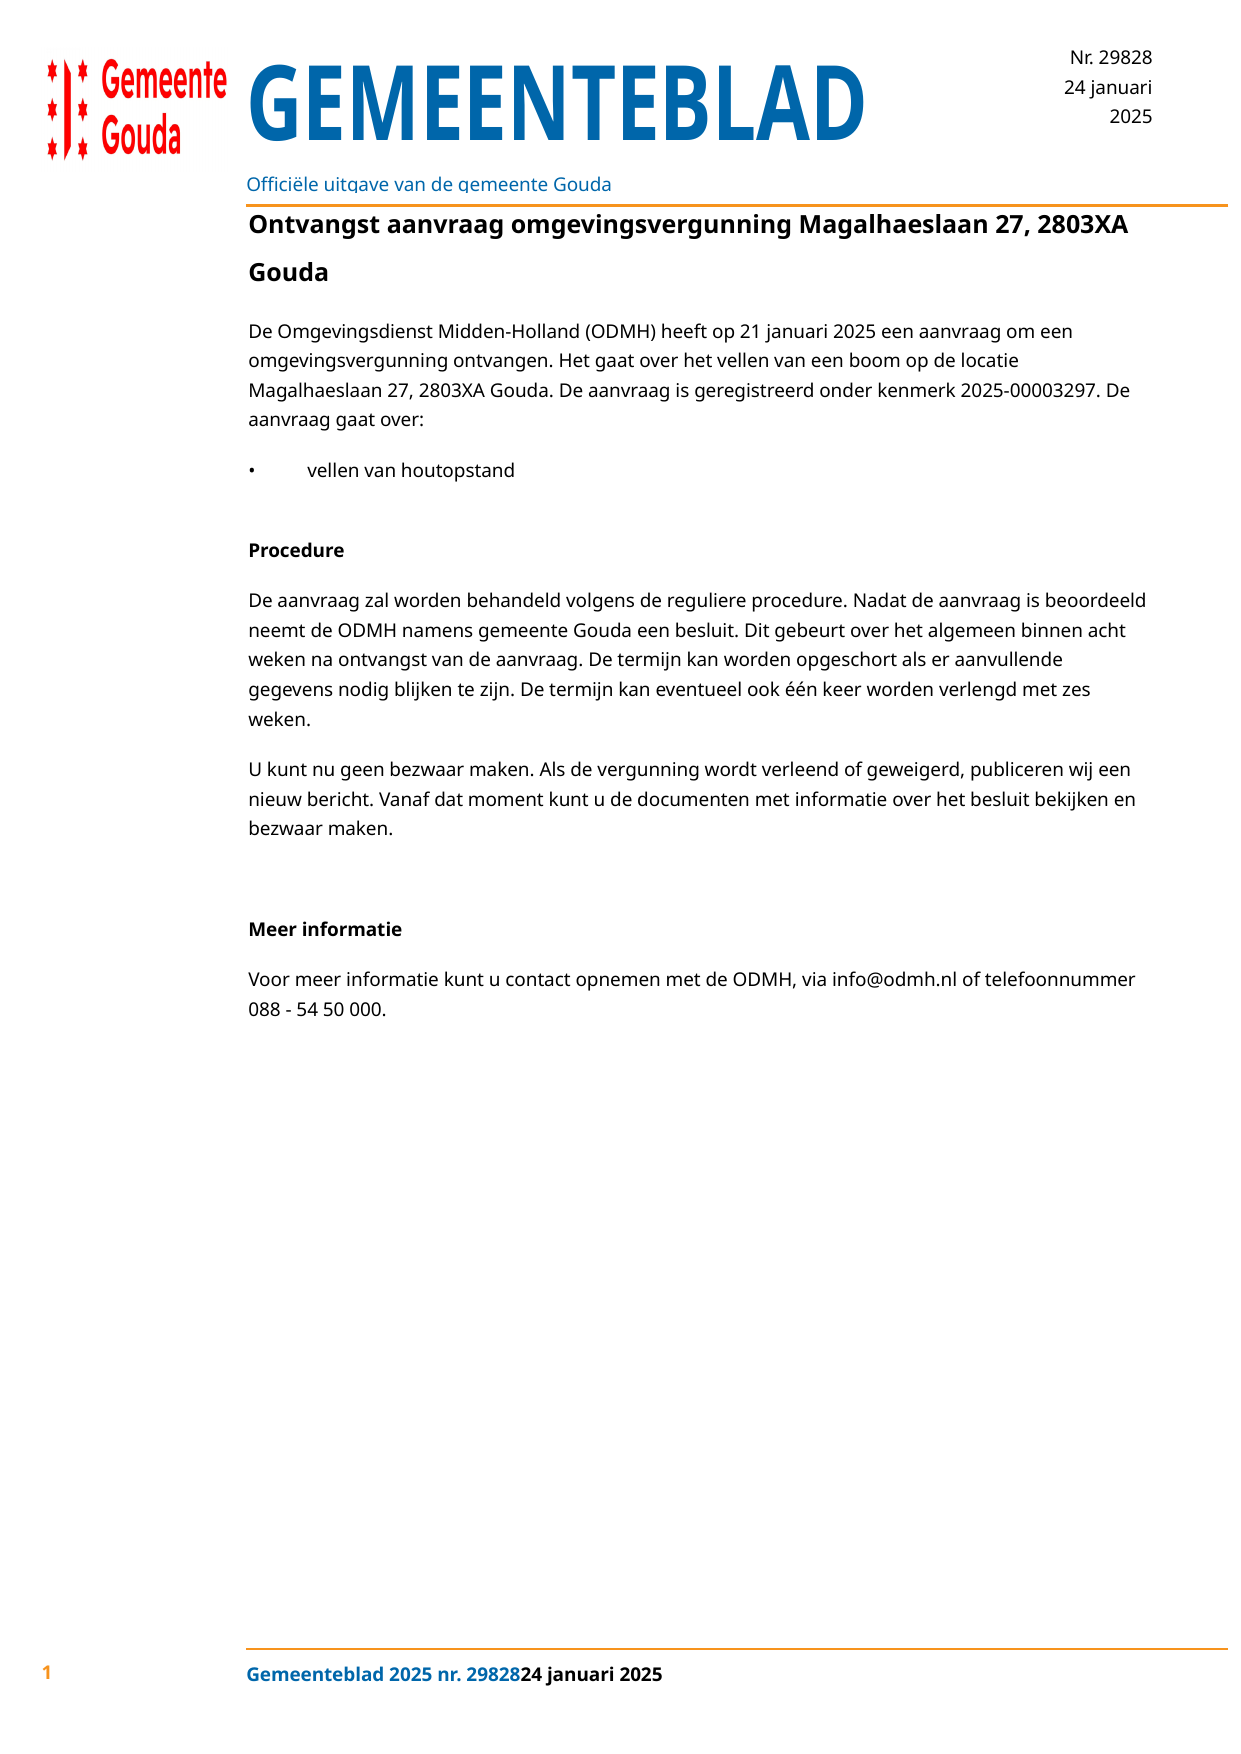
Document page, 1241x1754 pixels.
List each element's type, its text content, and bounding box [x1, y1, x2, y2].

text Procedure [248, 537, 1152, 563]
list vellen van houtopstand [248, 457, 1152, 483]
text De Omgevingsdienst Midden-Holland (ODMH) heeft op 21 januari 2025 een aanvraag om een omgevingsvergunning ontvangen. Het gaat over het vellen van een boom op de locatie Magalhaeslaan 27, 2803XA Gouda. De aanvraag is geregistreerd onder kenmerk 2025-00003297. De aanvraag gaat over: [248, 318, 1152, 432]
picture [41, 47, 231, 172]
text Ontvangst aanvraag omgevingsvergunning Magalhaeslaan 27, 2803XA Gouda [248, 207, 1152, 288]
text Voor meer informatie kunt u contact opnemen met de ODMH, via info@odmh.nl of telefoonnummer 088 - 54 50 000. [248, 967, 1152, 1022]
text Meer informatie [248, 916, 1152, 942]
text De aanvraag zal worden behandeld volgens de reguliere procedure. Nadat de aanvraag is beoordeeld neemt de ODMH namens gemeente Gouda een besluit. Dit gebeurt over het algemeen binnen acht weken na ontvangst van de aanvraag. De termijn kan worden opgeschort als er aanvullende gegevens nodig blijken te zijn. De termijn kan eventueel ook één keer worden verlengd met zes weken. [248, 587, 1152, 732]
text U kunt nu geen bezwaar maken. Als de vergunning wordt verleend of geweigerd, publiceren wij een nieuw bericht. Vanaf dat moment kunt u de documenten met informatie over het besluit bekijken en bezwaar maken. [248, 756, 1152, 841]
